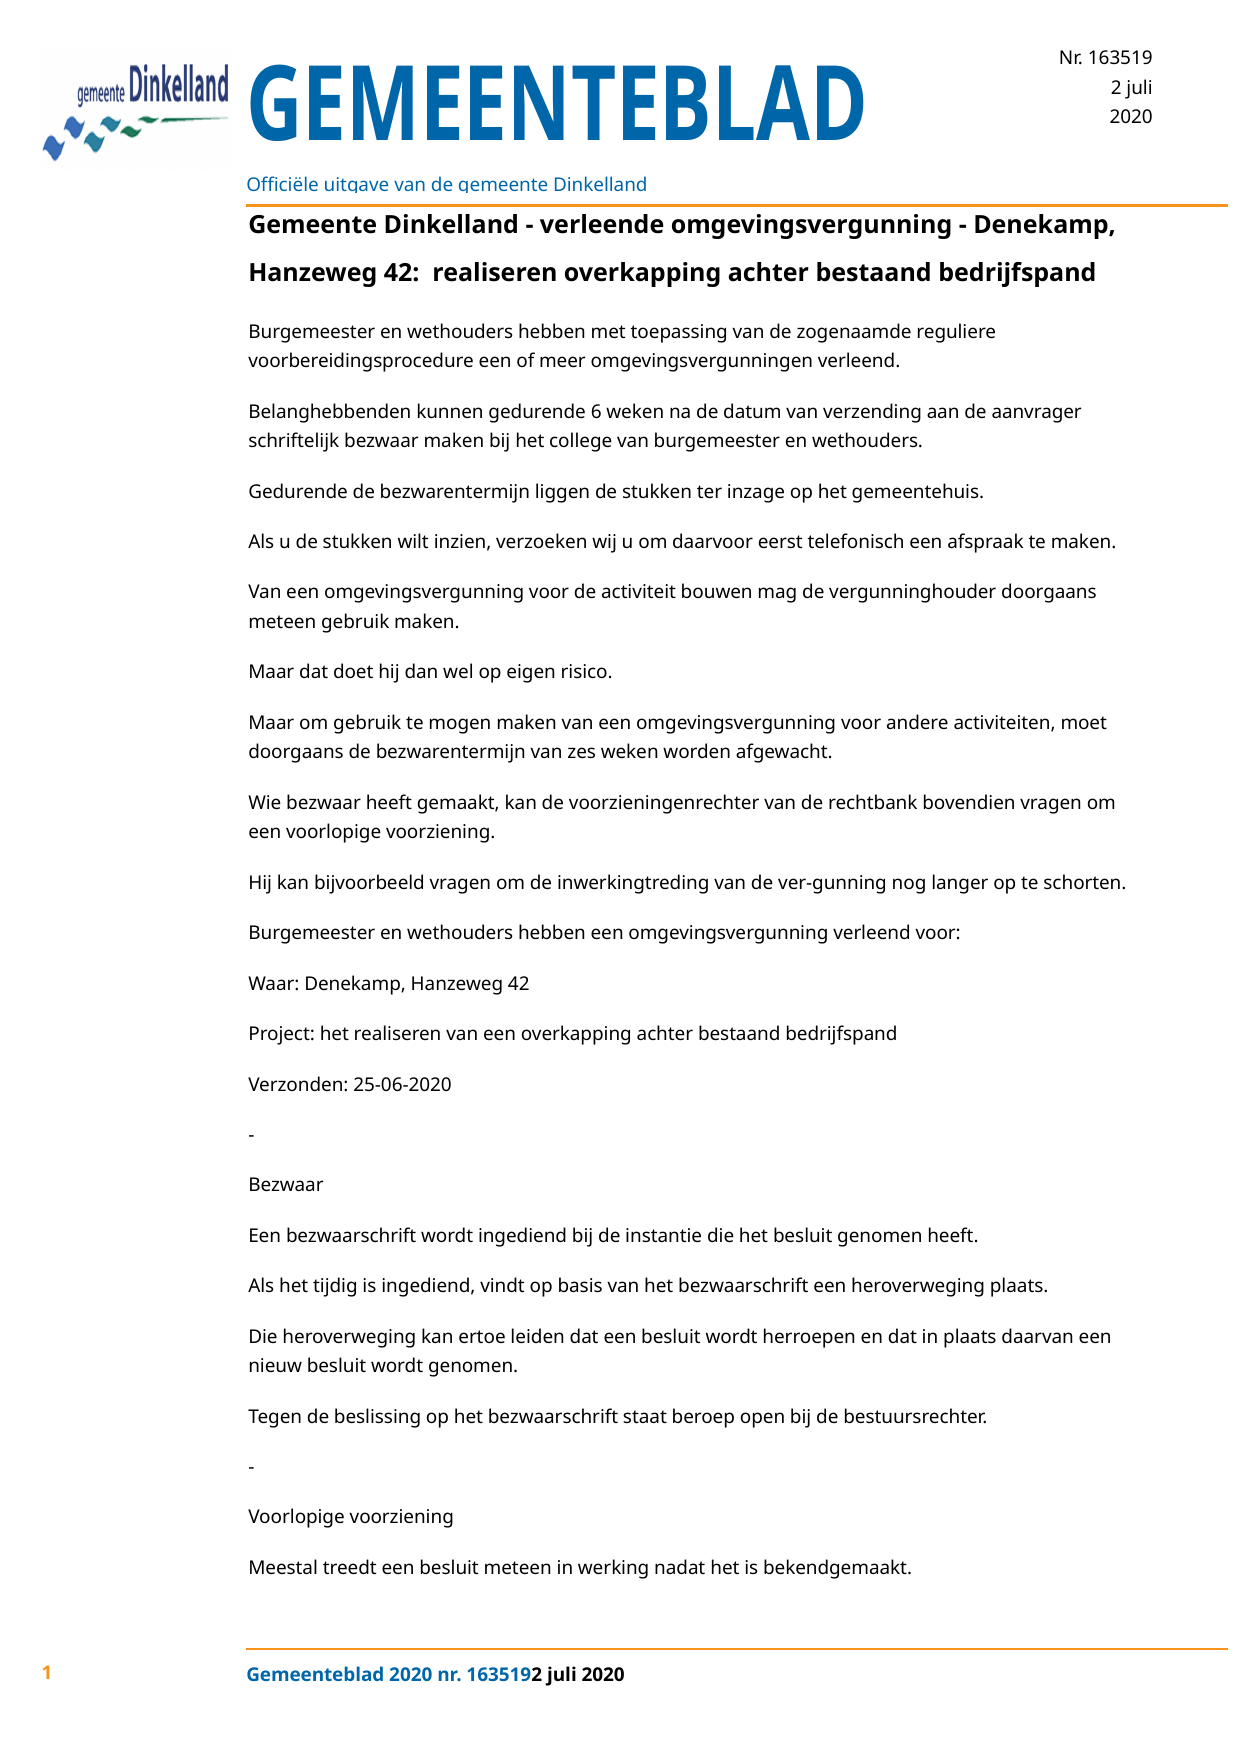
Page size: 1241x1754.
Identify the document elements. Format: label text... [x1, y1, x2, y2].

text Wie bezwaar heeft gemaakt, kan de voorzieningenrechter van de rechtbank bovendien vragen om een voorlopige voorziening. [248, 789, 1152, 844]
text Verzonden: 25-06-2020 [248, 1071, 1152, 1097]
text Gemeente Dinkelland - verleende omgevingsvergunning - Denekamp, Hanzeweg 42: realiseren overkapping achter bestaand bedrijfspand [248, 207, 1152, 288]
text Als u de stukken wilt inzien, verzoeken wij u om daarvoor eerst telefonisch een afspraak te maken. [248, 528, 1152, 554]
text Belanghebbenden kunnen gedurende 6 weken na de datum van verzending aan de aanvrager schriftelijk bezwaar maken bij het college van burgemeester en wethouders. [248, 398, 1152, 453]
text Als het tijdig is ingediend, vindt op basis van het bezwaarschrift een heroverweging plaats. [248, 1272, 1152, 1298]
text - [248, 1121, 1152, 1147]
text Gedurende de bezwarentermijn liggen de stukken ter inzage op het gemeentehuis. [248, 478, 1152, 504]
text Maar om gebruik te mogen maken van een omgevingsvergunning voor andere activiteiten, moet doorgaans de bezwarentermijn van zes weken worden afgewacht. [248, 709, 1152, 764]
text Een bezwaarschrift wordt ingediend bij de instantie die het besluit genomen heeft. [248, 1222, 1152, 1248]
text Van een omgevingsvergunning voor de activiteit bouwen mag de vergunninghouder doorgaans meteen gebruik maken. [248, 579, 1152, 634]
picture [41, 47, 231, 172]
text Waar: Denekamp, Hanzeweg 42 [248, 970, 1152, 996]
text Burgemeester en wethouders hebben een omgevingsvergunning verleend voor: [248, 919, 1152, 945]
text Bezwaar [248, 1172, 1152, 1197]
text Project: het realiseren van een overkapping achter bestaand bedrijfspand [248, 1020, 1152, 1046]
text Maar dat doet hij dan wel op eigen risico. [248, 659, 1152, 684]
text Die heroverweging kan ertoe leiden dat een besluit wordt herroepen en dat in plaats daarvan een nieuw besluit wordt genomen. [248, 1323, 1152, 1378]
text Tegen de beslissing op het bezwaarschrift staat beroep open bij de bestuursrechter. [248, 1403, 1152, 1429]
text - [248, 1453, 1152, 1479]
text Hij kan bijvoorbeeld vragen om de inwerkingtreding van de ver-gunning nog langer op te schorten. [248, 869, 1152, 895]
text Meestal treedt een besluit meteen in werking nadat het is bekendgemaakt. [248, 1554, 1152, 1580]
text Burgemeester en wethouders hebben met toepassing van de zogenaamde reguliere voorbereidingsprocedure een of meer omgevingsvergunningen verleend. [248, 318, 1152, 373]
text Voorlopige voorziening [248, 1504, 1152, 1529]
